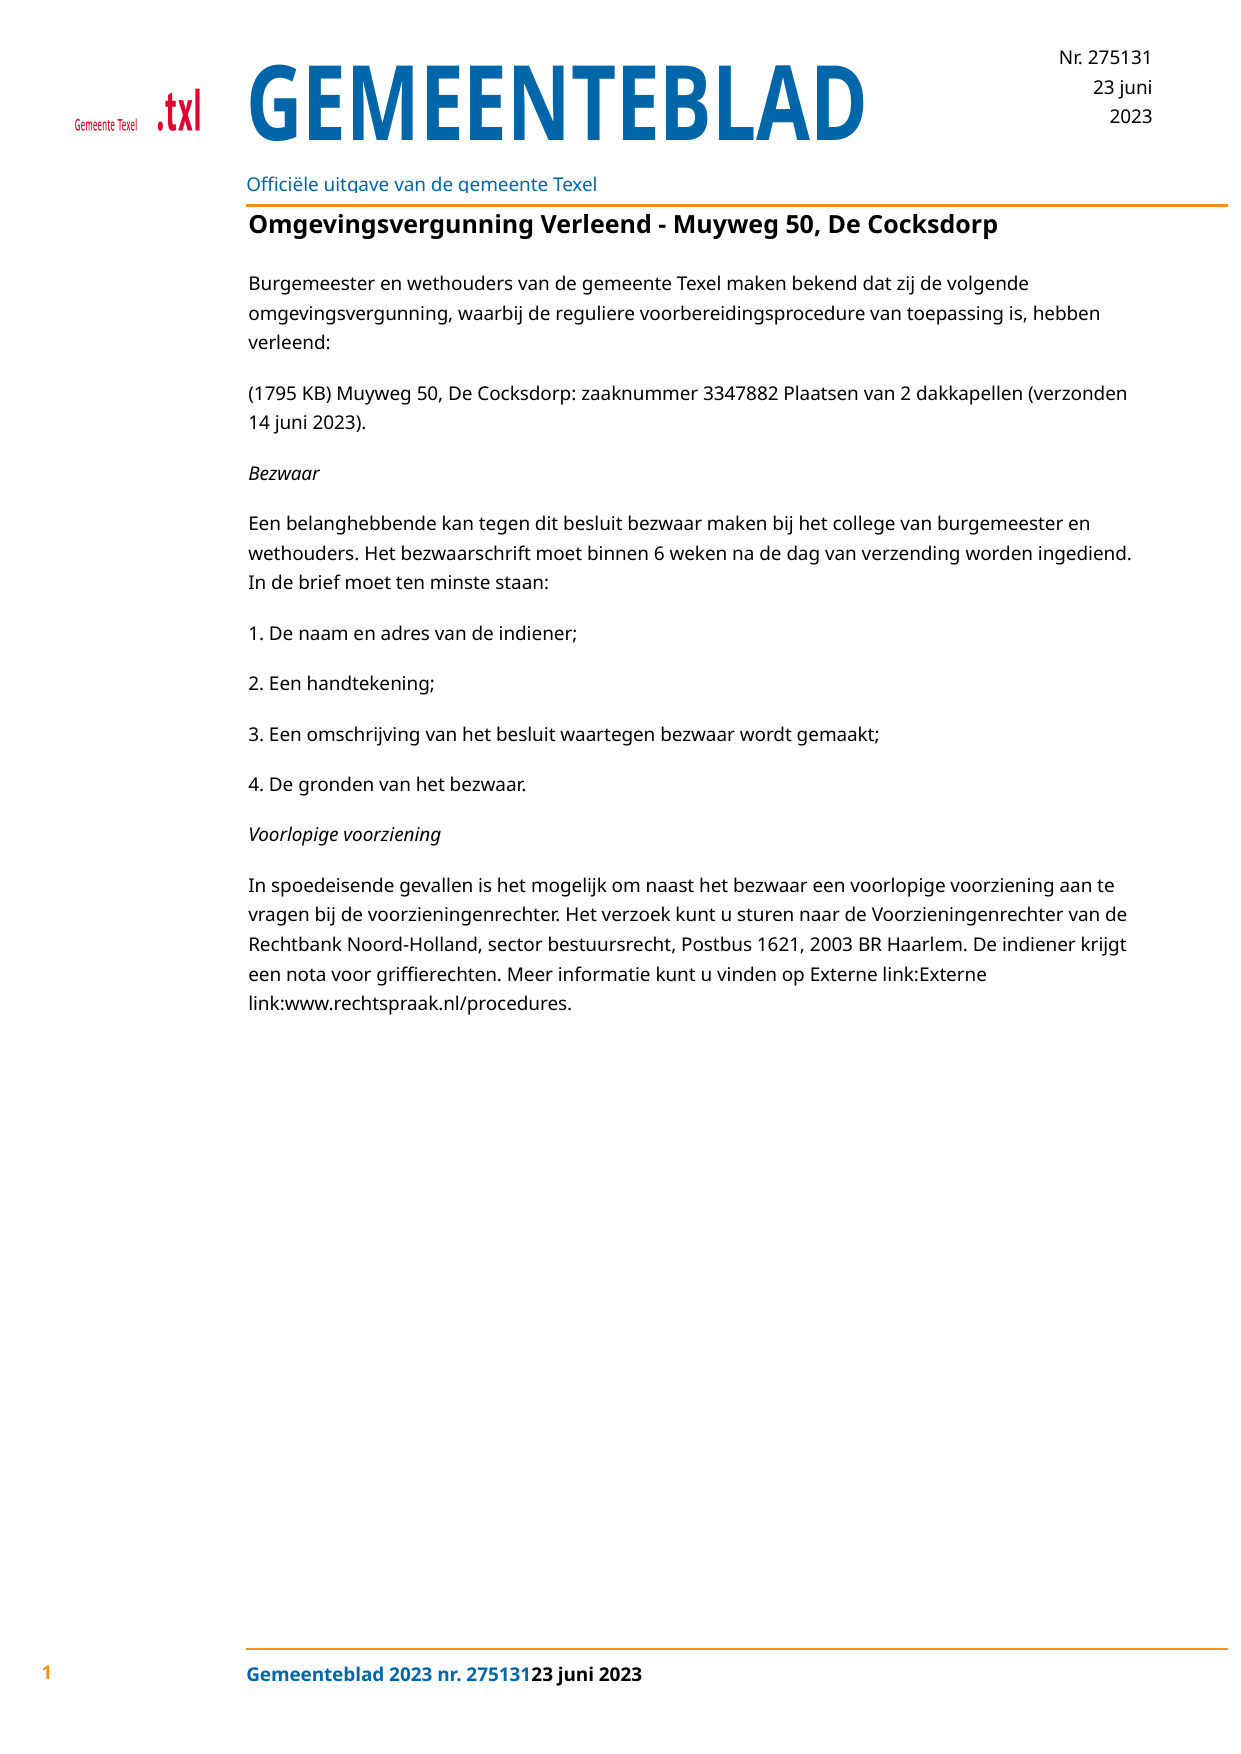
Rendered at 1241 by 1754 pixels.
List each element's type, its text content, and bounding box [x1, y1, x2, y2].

text Burgemeester en wethouders van de gemeente Texel maken bekend dat zij de volgende omgevingsvergunning, waarbij de reguliere voorbereidingsprocedure van toepassing is, hebben verleend: [248, 270, 1152, 355]
text 3. Een omschrijving van het besluit waartegen bezwaar wordt gemaakt; [248, 721, 1152, 746]
text Een belanghebbende kan tegen dit besluit bezwaar maken bij het college van burgemeester en wethouders. Het bezwaarschrift moet binnen 6 weken na de dag van verzending worden ingediend. In de brief moet ten minste staan: [248, 510, 1152, 595]
text Bezwaar [248, 460, 1152, 486]
picture [41, 47, 231, 172]
text Omgevingsvergunning Verleend - Muyweg 50, De Cocksdorp [248, 207, 1152, 241]
text 1. De naam en adres van de indiener; [248, 620, 1152, 646]
text 4. De gronden van het bezwaar. [248, 771, 1152, 797]
text In spoedeisende gevallen is het mogelijk om naast het bezwaar een voorlopige voorziening aan te vragen bij de voorzieningenrechter. Het verzoek kunt u sturen naar de Voorzieningenrechter van de Rechtbank Noord-Holland, sector bestuursrecht, Postbus 1621, 2003 BR Haarlem. De indiener krijgt een nota voor griffierechten. Meer informatie kunt u vinden op Externe link:Externe link:www.rechtspraak.nl/procedures. [248, 872, 1152, 1016]
text Voorlopige voorziening [248, 822, 1152, 847]
text 2. Een handtekening; [248, 670, 1152, 696]
text (1795 KB) Muyweg 50, De Cocksdorp: zaaknummer 3347882 Plaatsen van 2 dakkapellen (verzonden 14 juni 2023). [248, 380, 1152, 435]
